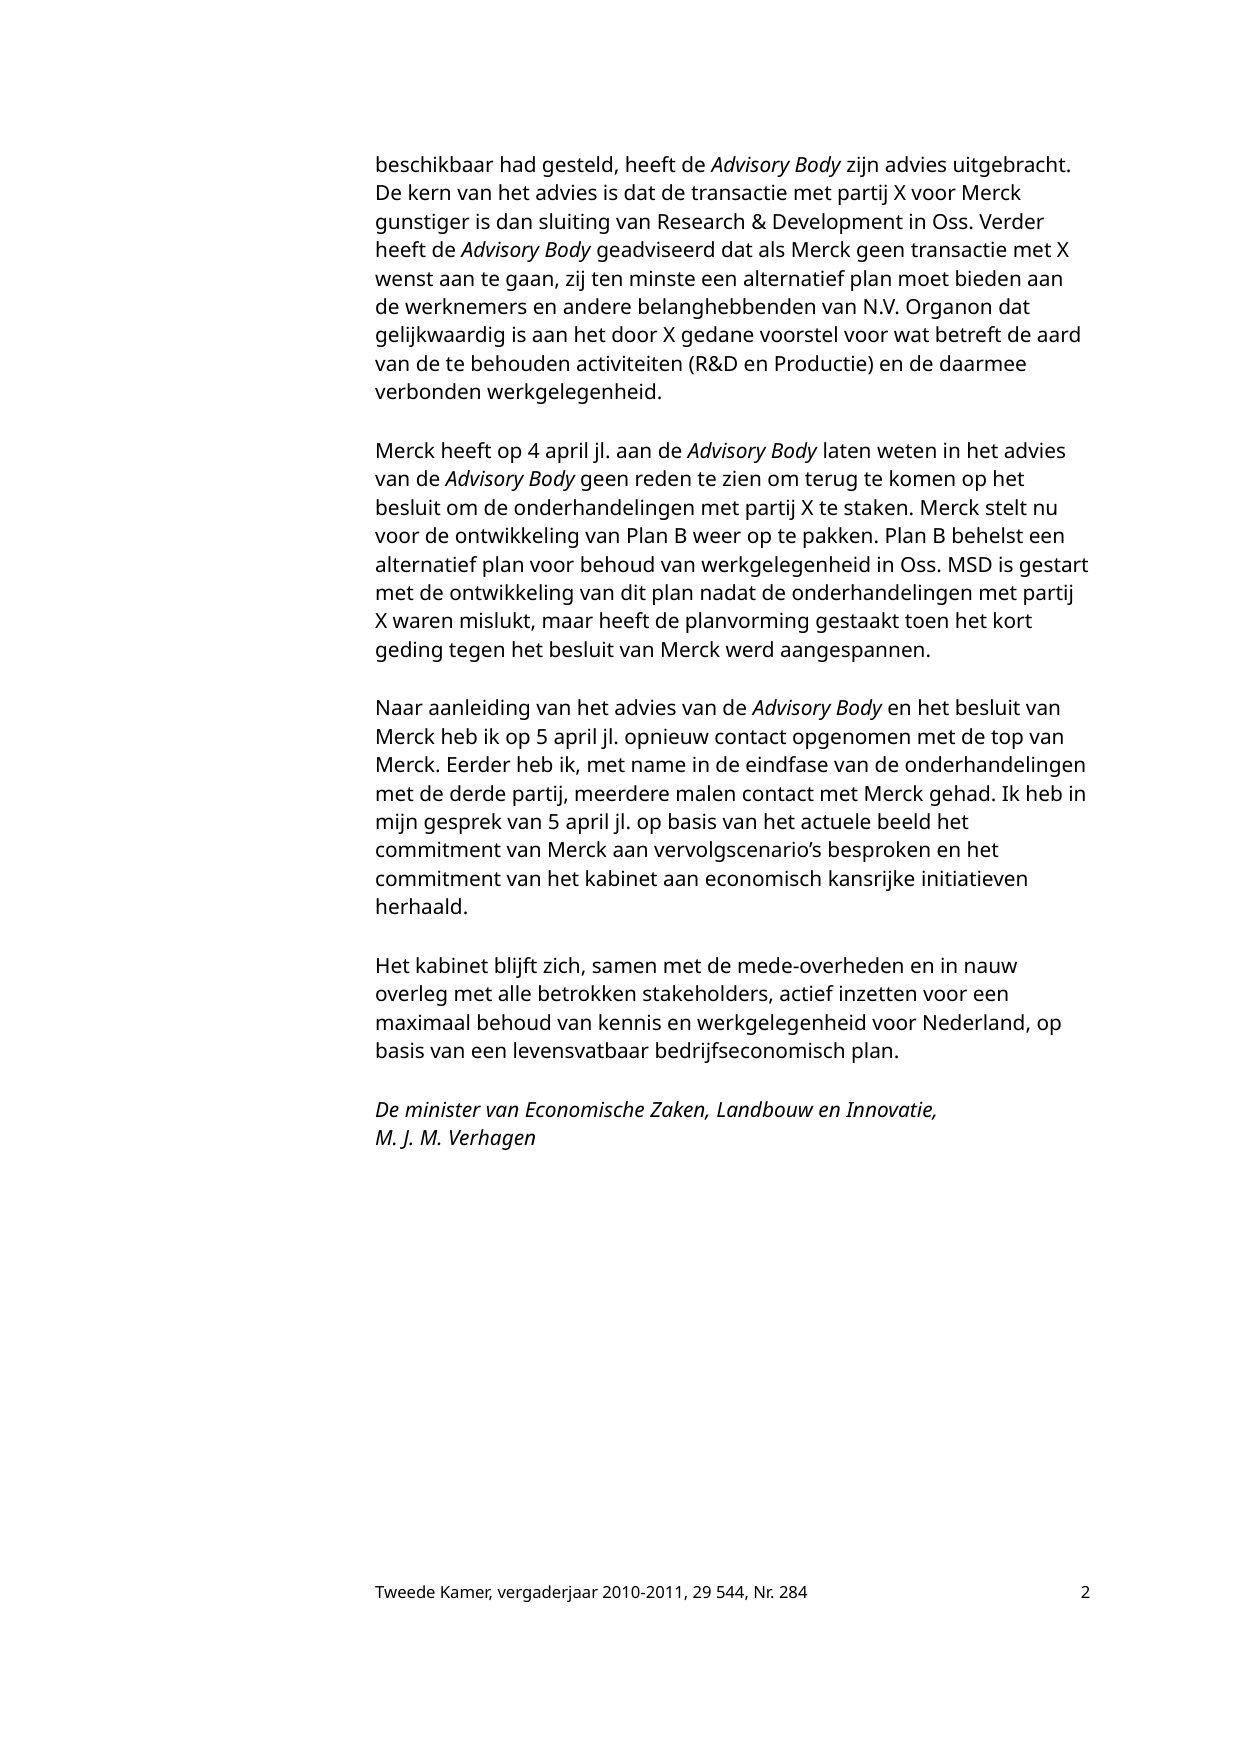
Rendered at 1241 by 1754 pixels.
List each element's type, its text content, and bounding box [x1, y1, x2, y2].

text Naar aanleiding van het advies van de Advisory Body en het besluit van Merck heb ik op 5 april jl. opnieuw contact opgenomen met de top van Merck. Eerder heb ik, met name in de eindfase van de onderhandelingen met de derde partij, meerdere malen contact met Merck gehad. Ik heb in mijn gesprek van 5 april jl. op basis van het actuele beeld het commitment van Merck aan vervolgscenario’s besproken en het commitment van het kabinet aan economisch kansrijke initiatieven herhaald. [375, 693, 1090, 921]
text Het kabinet blijft zich, samen met de mede-overheden en in nauw overleg met alle betrokken stakeholders, actief inzetten voor een maximaal behoud van kennis en werkgelegenheid voor Nederland, op basis van een levensvatbaar bedrijfseconomisch plan. [375, 951, 1090, 1065]
text De minister van Economische Zaken, Landbouw en Innovatie, [375, 1095, 1090, 1123]
text M. J. M. Verhagen [375, 1123, 1090, 1152]
text Merck heeft op 4 april jl. aan de Advisory Body laten weten in het advies van de Advisory Body geen reden te zien om terug te komen op het besluit om de onderhandelingen met partij X te staken. Merck stelt nu voor de ontwikkeling van Plan B weer op te pakken. Plan B behelst een alternatief plan voor behoud van werkgelegenheid in Oss. MSD is gestart met de ontwikkeling van dit plan nadat de onderhandelingen met partij X waren mislukt, maar heeft de planvorming gestaakt toen het kort geding tegen het besluit van Merck werd aangespannen. [375, 436, 1090, 663]
text beschikbaar had gesteld, heeft de Advisory Body zijn advies uitgebracht. De kern van het advies is dat de transactie met partij X voor Merck gunstiger is dan sluiting van Research & Development in Oss. Verder heeft de Advisory Body geadviseerd dat als Merck geen transactie met X wenst aan te gaan, zij ten minste een alternatief plan moet bieden aan de werknemers en andere belanghebbenden van N.V. Organon dat gelijkwaardig is aan het door X gedane voorstel voor wat betreft de aard van de te behouden activiteiten (R&D en Productie) en de daarmee verbonden werkgelegenheid. [375, 150, 1090, 406]
